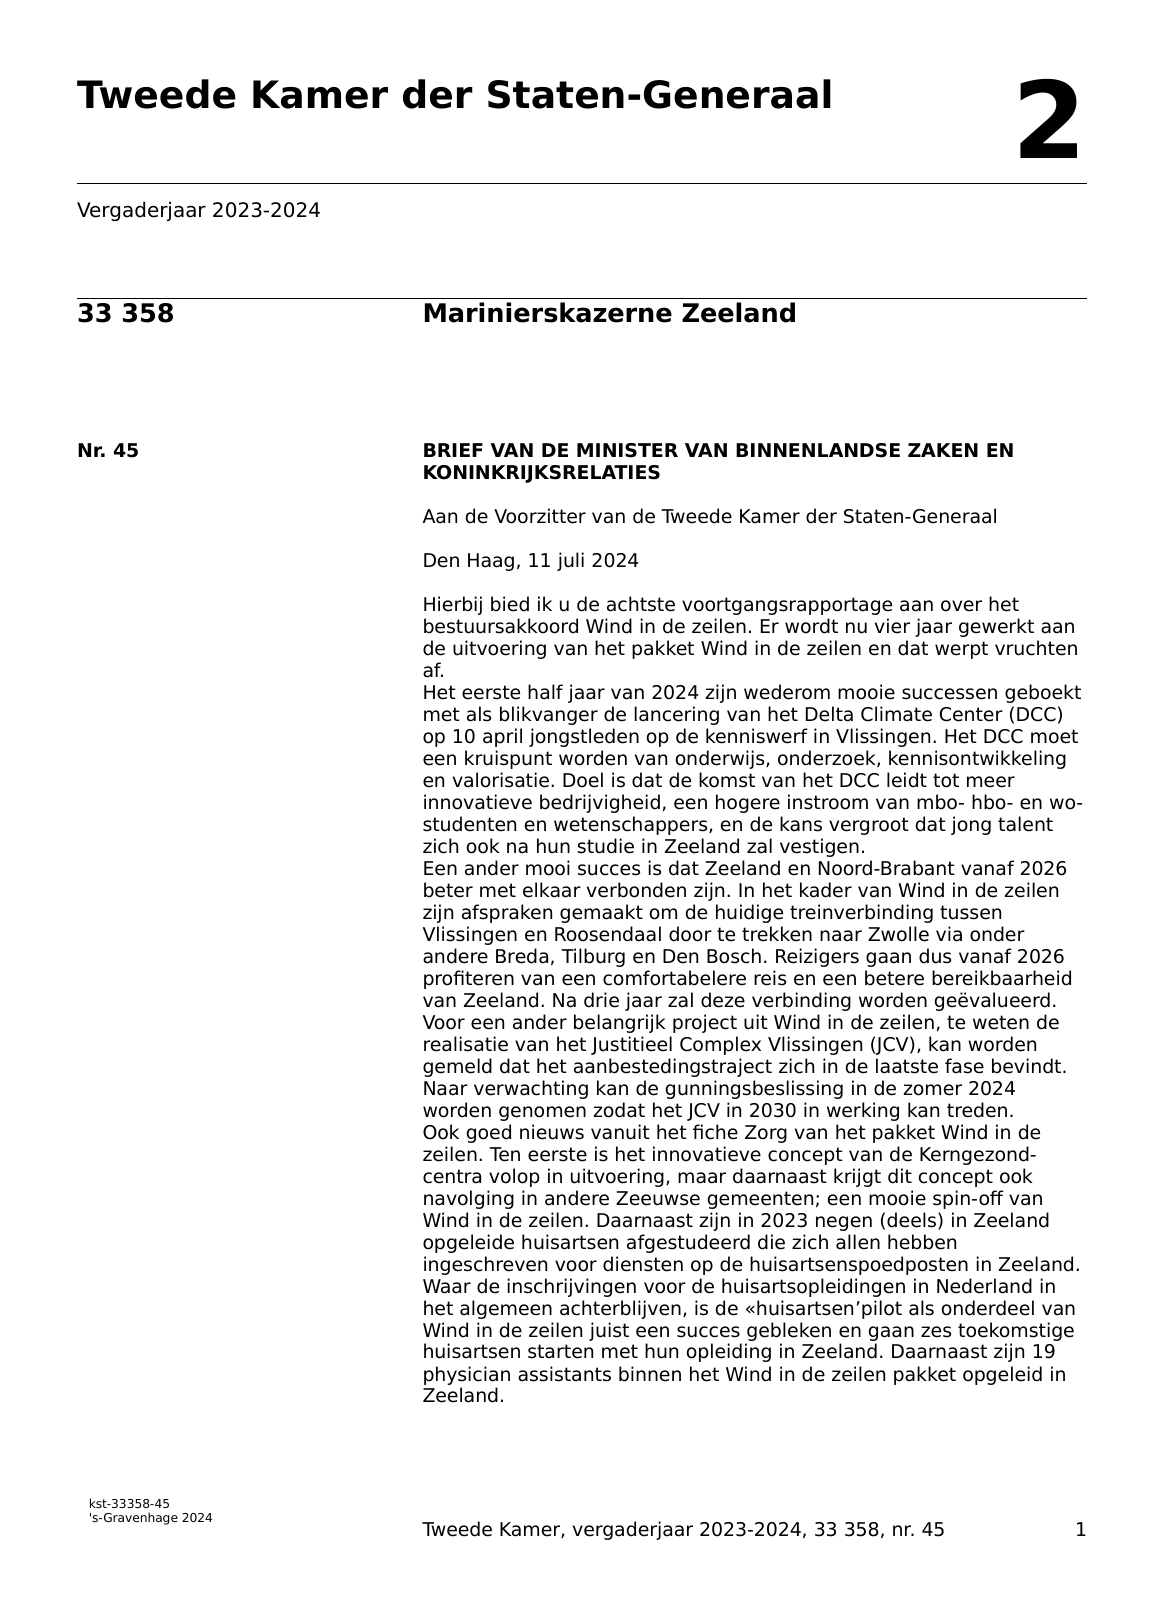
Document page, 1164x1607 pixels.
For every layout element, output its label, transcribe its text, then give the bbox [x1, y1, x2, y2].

subtitle Nr. 45 BRIEF VAN DE MINISTER VAN BINNENLANDSE ZAKEN EN KONINKRIJKSRELATIES [77, 440, 1087, 484]
table_header 2 [886, 59, 1087, 183]
table_header Tweede Kamer der Staten-Generaal [77, 59, 886, 183]
text Hierbij bied ik u de achtste voortgangsrapportage aan over het bestuursakkoord Wind in de zeilen. Er wordt nu vier jaar gewerkt aan de uitvoering van het pakket Wind in de zeilen en dat werpt vruchten af. [422, 594, 1087, 682]
text Het eerste half jaar van 2024 zijn wederom mooie successen geboekt met als blikvanger de lancering van het Delta Climate Center (DCC) op 10 april jongstleden op de kenniswerf in Vlissingen. Het DCC moet een kruispunt worden van onderwijs, onderzoek, kennisontwikkeling en valorisatie. Doel is dat de komst van het DCC leidt tot meer innovatieve bedrijvigheid, een hogere instroom van mbo- hbo- en wo-studenten en wetenschappers, en de kans vergroot dat jong talent zich ook na hun studie in Zeeland zal vestigen. [422, 682, 1087, 858]
text Ook goed nieuws vanuit het fiche Zorg van het pakket Wind in de zeilen. Ten eerste is het innovatieve concept van de Kerngezond-centra volop in uitvoering, maar daarnaast krijgt dit concept ook navolging in andere Zeeuwse gemeenten; een mooie spin-off van Wind in de zeilen. Daarnaast zijn in 2023 negen (deels) in Zeeland opgeleide huisartsen afgestudeerd die zich allen hebben ingeschreven voor diensten op de huisartsenspoedposten in Zeeland. Waar de inschrijvingen voor de huisartsopleidingen in Nederland in het algemeen achterblijven, is de «huisartsen’pilot als onderdeel van Wind in de zeilen juist een succes gebleken en gaan zes toekomstige huisartsen starten met hun opleiding in Zeeland. Daarnaast zijn 19 physician assistants binnen het Wind in de zeilen pakket opgeleid in Zeeland. [422, 1122, 1087, 1407]
text kst-33358-45 [88, 1497, 323, 1511]
text Den Haag, 11 juli 2024 [422, 550, 1087, 572]
text Een ander mooi succes is dat Zeeland en Noord-Brabant vanaf 2026 beter met elkaar verbonden zijn. In het kader van Wind in de zeilen zijn afspraken gemaakt om de huidige treinverbinding tussen Vlissingen en Roosendaal door te trekken naar Zwolle via onder andere Breda, Tilburg en Den Bosch. Reizigers gaan dus vanaf 2026 profiteren van een comfortabelere reis en een betere bereikbaarheid van Zeeland. Na drie jaar zal deze verbinding worden geëvalueerd. [422, 858, 1087, 1012]
subtitle 33 358 Marinierskazerne Zeeland [77, 299, 1087, 329]
text Aan de Voorzitter van de Tweede Kamer der Staten-Generaal [422, 506, 1087, 528]
text 's-Gravenhage 2024 [88, 1511, 323, 1525]
text Voor een ander belangrijk project uit Wind in de zeilen, te weten de realisatie van het Justitieel Complex Vlissingen (JCV), kan worden gemeld dat het aanbestedingstraject zich in de laatste fase bevindt. Naar verwachting kan de gunningsbeslissing in de zomer 2024 worden genomen zodat het JCV in 2030 in werking kan treden. [422, 1012, 1087, 1122]
table_cell Vergaderjaar 2023-2024 [77, 184, 1087, 298]
